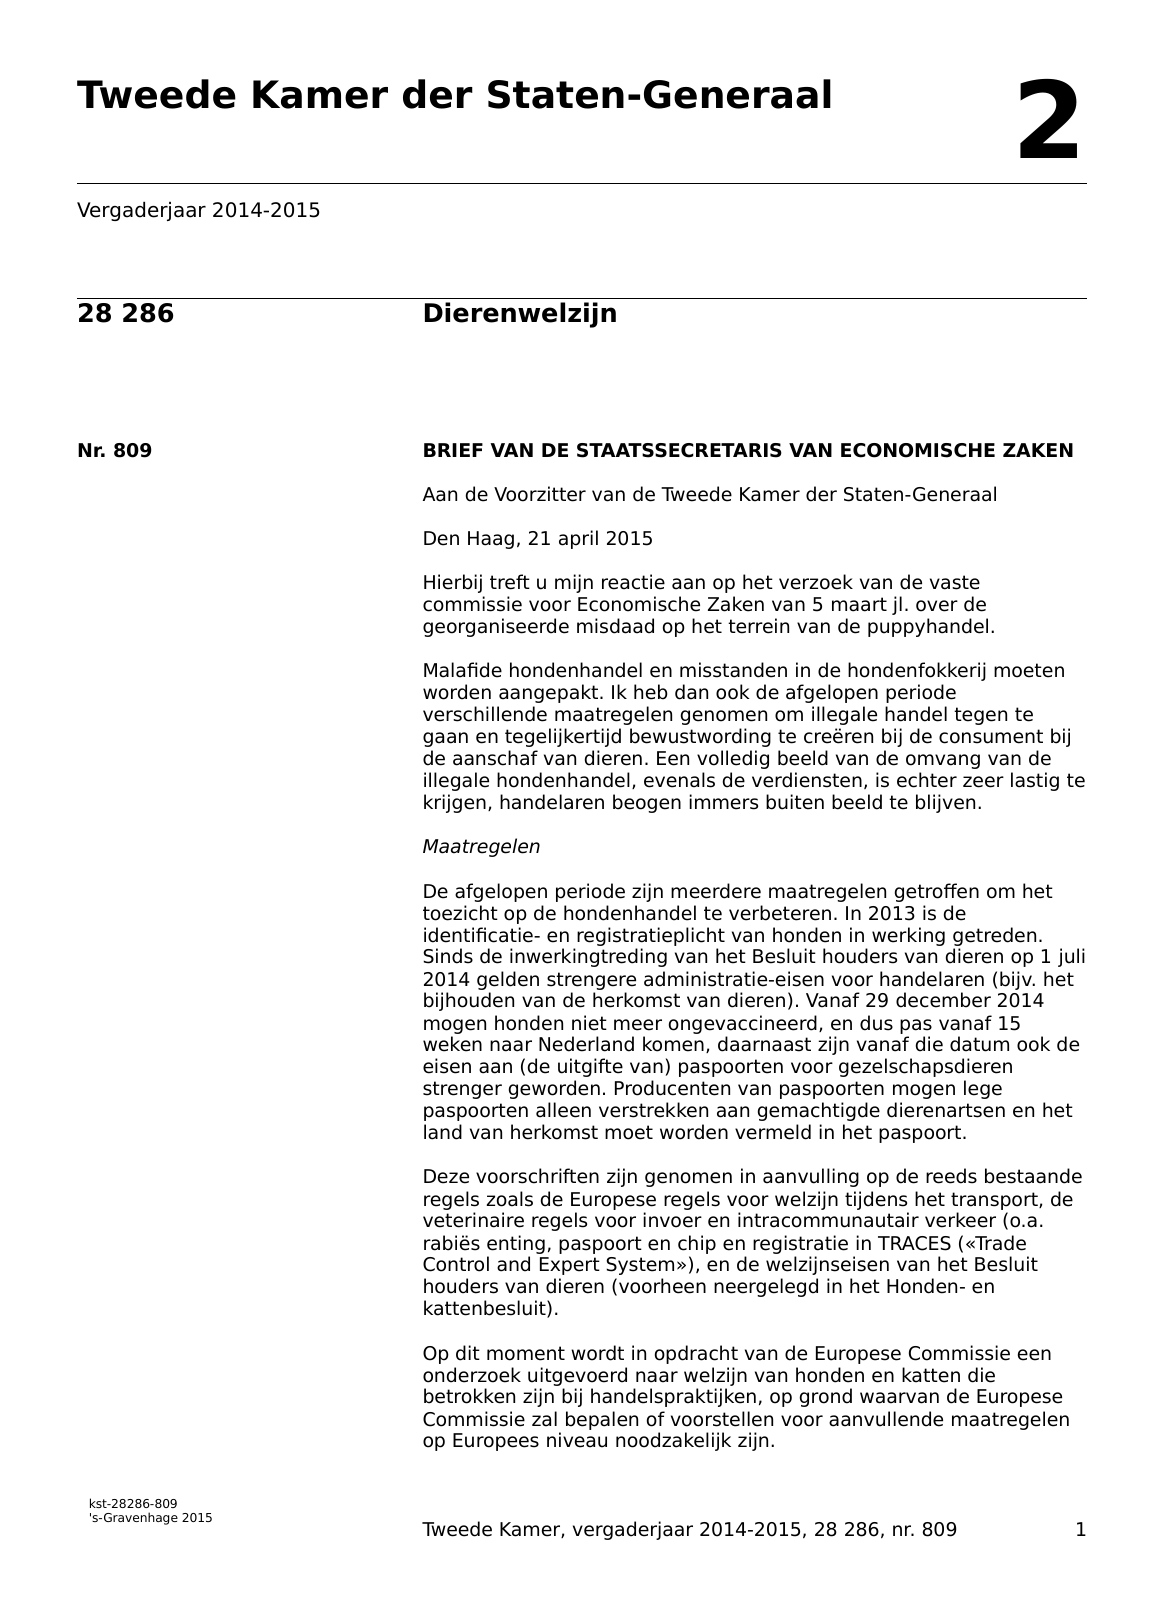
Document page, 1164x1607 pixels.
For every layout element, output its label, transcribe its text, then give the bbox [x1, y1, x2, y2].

text Hierbij treft u mijn reactie aan op het verzoek van de vaste commissie voor Economische Zaken van 5 maart jl. over de georganiseerde misdaad op het terrein van de puppyhandel. [422, 572, 1087, 638]
subtitle Nr. 809 BRIEF VAN DE STAATSSECRETARIS VAN ECONOMISCHE ZAKEN [77, 440, 1087, 462]
subtitle Maatregelen [422, 836, 1087, 858]
table_cell Vergaderjaar 2014-2015 [77, 184, 1087, 298]
text Malafide hondenhandel en misstanden in de hondenfokkerij moeten worden aangepakt. Ik heb dan ook de afgelopen periode verschillende maatregelen genomen om illegale handel tegen te gaan en tegelijkertijd bewustwording te creëren bij de consument bij de aanschaf van dieren. Een volledig beeld van de omvang van de illegale hondenhandel, evenals de verdiensten, is echter zeer lastig te krijgen, handelaren beogen immers buiten beeld te blijven. [422, 660, 1087, 814]
subtitle 28 286 Dierenwelzijn [77, 299, 1087, 329]
table_header Tweede Kamer der Staten-Generaal [77, 59, 886, 183]
text kst-28286-809 [88, 1497, 323, 1511]
text Den Haag, 21 april 2015 [422, 528, 1087, 550]
text Deze voorschriften zijn genomen in aanvulling op de reeds bestaande regels zoals de Europese regels voor welzijn tijdens het transport, de veterinaire regels voor invoer en intracommunautair verkeer (o.a. rabiës enting, paspoort en chip en registratie in TRACES («Trade Control and Expert System»), en de welzijnseisen van het Besluit houders van dieren (voorheen neergelegd in het Honden- en kattenbesluit). [422, 1166, 1087, 1320]
text Op dit moment wordt in opdracht van de Europese Commissie een onderzoek uitgevoerd naar welzijn van honden en katten die betrokken zijn bij handelspraktijken, op grond waarvan de Europese Commissie zal bepalen of voorstellen voor aanvullende maatregelen op Europees niveau noodzakelijk zijn. [422, 1342, 1087, 1452]
table_header 2 [886, 59, 1087, 183]
text 's-Gravenhage 2015 [88, 1511, 323, 1525]
text De afgelopen periode zijn meerdere maatregelen getroffen om het toezicht op de hondenhandel te verbeteren. In 2013 is de identificatie- en registratieplicht van honden in werking getreden. Sinds de inwerkingtreding van het Besluit houders van dieren op 1 juli 2014 gelden strengere administratie-eisen voor handelaren (bijv. het bijhouden van de herkomst van dieren). Vanaf 29 december 2014 mogen honden niet meer ongevaccineerd, en dus pas vanaf 15 weken naar Nederland komen, daarnaast zijn vanaf die datum ook de eisen aan (de uitgifte van) paspoorten voor gezelschapsdieren strenger geworden. Producenten van paspoorten mogen lege paspoorten alleen verstrekken aan gemachtigde dierenartsen en het land van herkomst moet worden vermeld in het paspoort. [422, 881, 1087, 1144]
text Aan de Voorzitter van de Tweede Kamer der Staten-Generaal [422, 484, 1087, 506]
